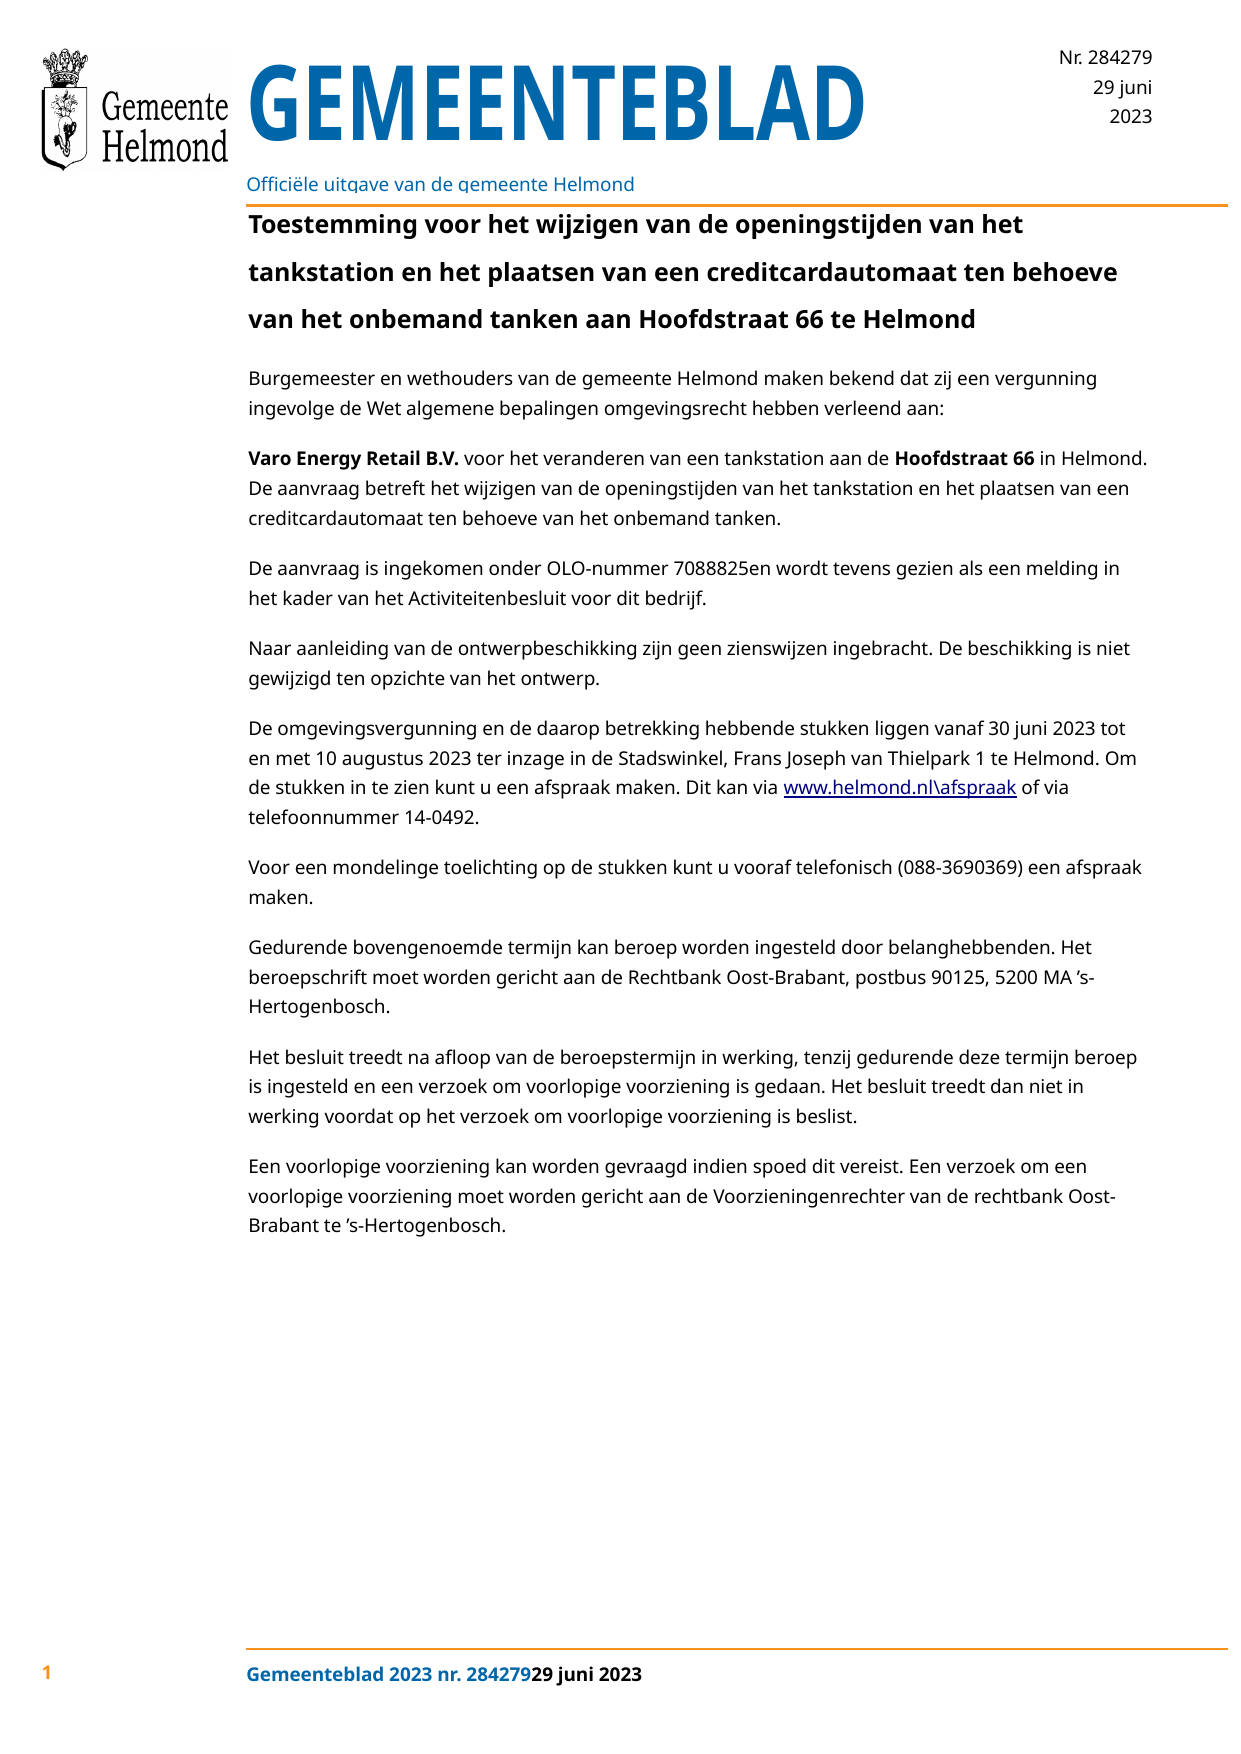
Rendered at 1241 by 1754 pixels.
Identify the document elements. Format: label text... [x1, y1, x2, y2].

text Naar aanleiding van de ontwerpbeschikking zijn geen zienswijzen ingebracht. De beschikking is niet gewijzigd ten opzichte van het ontwerp. [248, 635, 1152, 690]
text De aanvraag is ingekomen onder OLO-nummer 7088825en wordt tevens gezien als een melding in het kader van het Activiteitenbesluit voor dit bedrijf. [248, 555, 1152, 610]
text Een voorlopige voorziening kan worden gevraagd indien spoed dit vereist. Een verzoek om een voorlopige voorziening moet worden gericht aan de Voorzieningenrechter van de rechtbank Oost-Brabant te ’s-Hertogenbosch. [248, 1153, 1152, 1238]
text Varo Energy Retail B.V. voor het veranderen van een tankstation aan de Hoofdstraat 66 in Helmond. De aanvraag betreft het wijzigen van de openingstijden van het tankstation en het plaatsen van een creditcardautomaat ten behoeve van het onbemand tanken. [248, 446, 1152, 530]
text Voor een mondelinge toelichting op de stukken kunt u vooraf telefonisch (088-3690369) een afspraak maken. [248, 854, 1152, 909]
text Het besluit treedt na afloop van de beroepstermijn in werking, tenzij gedurende deze termijn beroep is ingesteld en een verzoek om voorlopige voorziening is gedaan. Het besluit treedt dan niet in werking voordat op het verzoek om voorlopige voorziening is beslist. [248, 1044, 1152, 1129]
text Toestemming voor het wijzigen van de openingstijden van het tankstation en het plaatsen van een creditcardautomaat ten behoeve van het onbemand tanken aan Hoofdstraat 66 te Helmond [248, 207, 1152, 336]
text De omgevingsvergunning en de daarop betrekking hebbende stukken liggen vanaf 30 juni 2023 tot en met 10 augustus 2023 ter inzage in de Stadswinkel, Frans Joseph van Thielpark 1 te Helmond. Om de stukken in te zien kunt u een afspraak maken. Dit kan via www.helmond.nl\afspraak of via telefoonnummer 14-0492. [248, 715, 1152, 829]
text Gedurende bovengenoemde termijn kan beroep worden ingesteld door belanghebbenden. Het beroepschrift moet worden gericht aan de Rechtbank Oost-Brabant, postbus 90125, 5200 MA ’s-Hertogenbosch. [248, 934, 1152, 1019]
picture [41, 47, 231, 172]
text Burgemeester en wethouders van de gemeente Helmond maken bekend dat zij een vergunning ingevolge de Wet algemene bepalingen omgevingsrecht hebben verleend aan: [248, 366, 1152, 421]
